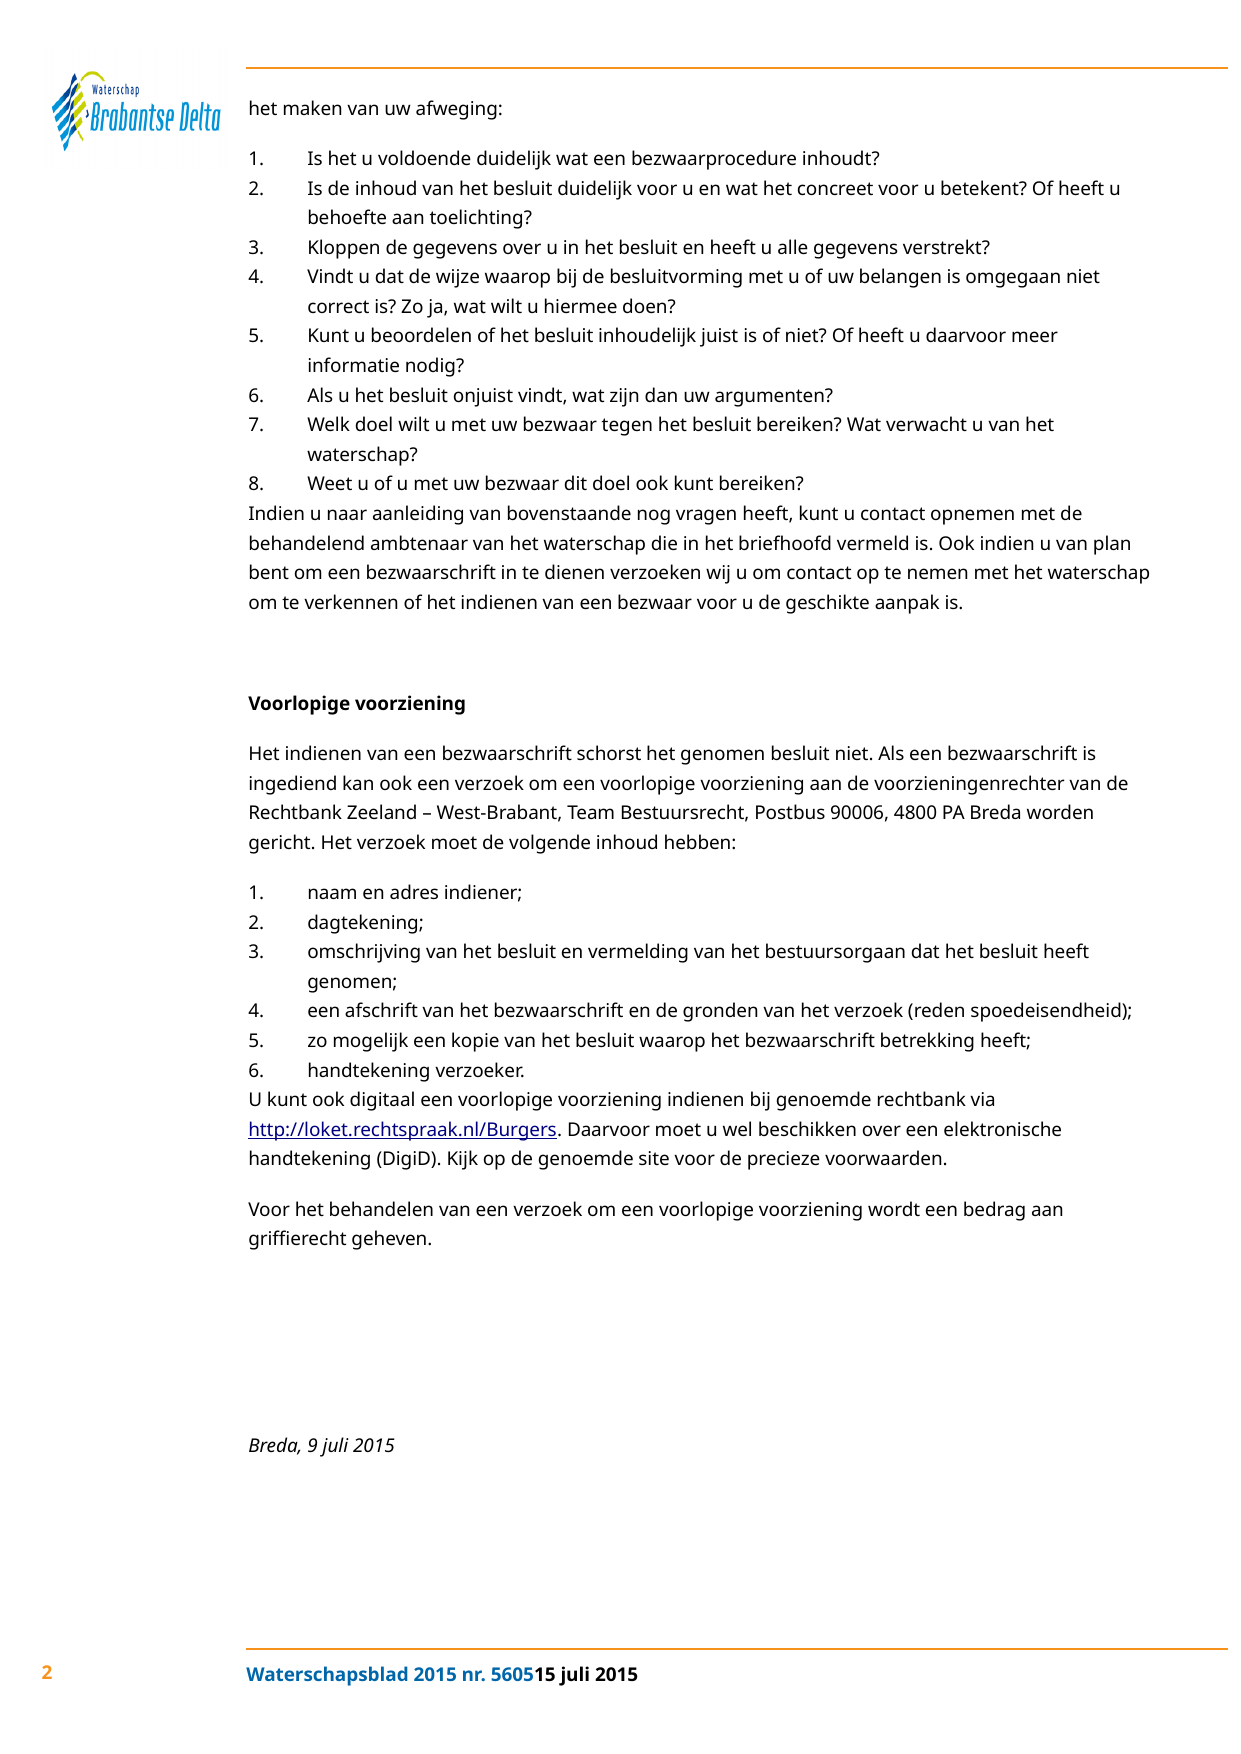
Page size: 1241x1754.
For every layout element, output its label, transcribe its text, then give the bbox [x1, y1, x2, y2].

text Het indienen van een bezwaarschrift schorst het genomen besluit niet. Als een bezwaarschrift is ingediend kan ook een verzoek om een voorlopige voorziening aan de voorzieningenrechter van de Rechtbank Zeeland – West-Brabant, Team Bestuursrecht, Postbus 90006, 4800 PA Breda worden gericht. Het verzoek moet de volgende inhoud hebben: [248, 740, 1152, 855]
list Is de inhoud van het besluit duidelijk voor u en wat het concreet voor u betekent? Of heeft u behoefte aan toelichting? [248, 175, 1152, 230]
list Weet u of u met uw bezwaar dit doel ook kunt bereiken? [248, 471, 1152, 496]
list zo mogelijk een kopie van het besluit waarop het bezwaarschrift betrekking heeft; [248, 1027, 1152, 1053]
text Voorlopige voorziening [248, 690, 1152, 716]
text Breda, 9 juli 2015 [248, 1432, 1152, 1458]
list Welk doel wilt u met uw bezwaar tegen het besluit bereiken? Wat verwacht u van het waterschap? [248, 411, 1152, 467]
text Indien u naar aanleiding van bovenstaande nog vragen heeft, kunt u contact opnemen met de behandelend ambtenaar van het waterschap die in het briefhoofd vermeld is. Ook indien u van plan bent om een bezwaarschrift in te dienen verzoeken wij u om contact op te nemen met het waterschap om te verkennen of het indienen van een bezwaar voor u de geschikte aanpak is. [248, 500, 1152, 615]
list Is het u voldoende duidelijk wat een bezwaarprocedure inhoudt? [248, 145, 1152, 171]
list Kloppen de gegevens over u in het besluit en heeft u alle gegevens verstrekt? [248, 234, 1152, 260]
list handtekening verzoeker. [248, 1057, 1152, 1083]
text Voor het behandelen van een verzoek om een voorlopige voorziening wordt een bedrag aan griffierecht geheven. [248, 1196, 1152, 1251]
text U kunt ook digitaal een voorlopige voorziening indienen bij genoemde rechtbank via http://loket.rechtspraak.nl/Burgers. Daarvoor moet u wel beschikken over een elektronische handtekening (DigiD). Kijk op de genoemde site voor de precieze voorwaarden. [248, 1086, 1152, 1171]
list dagtekening; [248, 909, 1152, 935]
list Kunt u beoordelen of het besluit inhoudelijk juist is of niet? Of heeft u daarvoor meer informatie nodig? [248, 323, 1152, 378]
list naam en adres indiener; [248, 879, 1152, 905]
list Vindt u dat de wijze waarop bij de besluitvorming met u of uw belangen is omgegaan niet correct is? Zo ja, wat wilt u hiermee doen? [248, 263, 1152, 319]
list Als u het besluit onjuist vindt, wat zijn dan uw argumenten? [248, 382, 1152, 408]
text het maken van uw afweging: [248, 95, 1152, 121]
picture [41, 47, 231, 172]
list een afschrift van het bezwaarschrift en de gronden van het verzoek (reden spoedeisendheid); [248, 998, 1152, 1023]
list omschrijving van het besluit en vermelding van het bestuursorgaan dat het besluit heeft genomen; [248, 938, 1152, 994]
